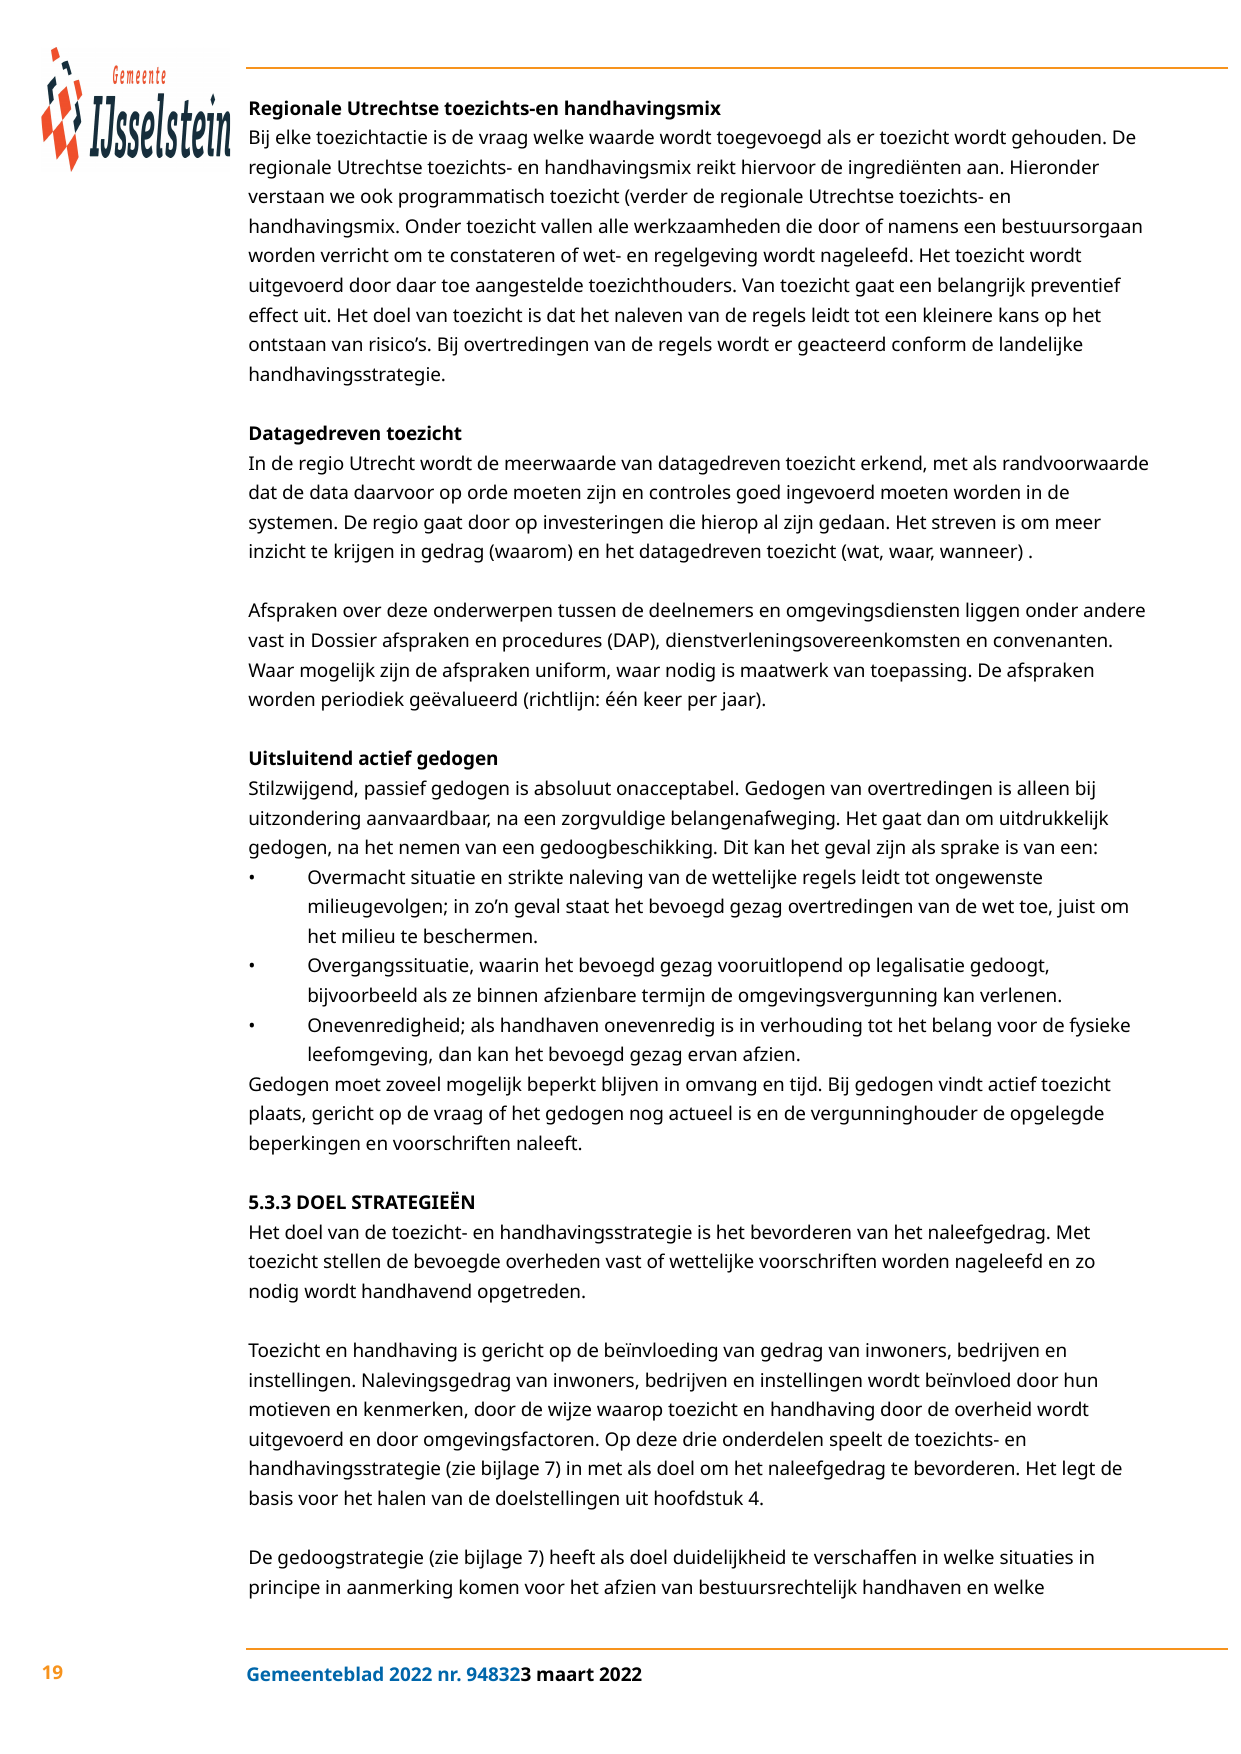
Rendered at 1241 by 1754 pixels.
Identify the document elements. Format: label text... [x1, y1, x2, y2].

list Overgangssituatie, waarin het bevoegd gezag vooruitlopend op legalisatie gedoogt, bijvoorbeeld als ze binnen afzienbare termijn de omgevingsvergunning kan verlenen. [248, 953, 1152, 1008]
text In de regio Utrecht wordt de meerwaarde van datagedreven toezicht erkend, met als randvoorwaarde dat de data daarvoor op orde moeten zijn en controles goed ingevoerd moeten worden in de systemen. De regio gaat door op investeringen die hierop al zijn gedaan. Het streven is om meer inzicht te krijgen in gedrag (waarom) en het datagedreven toezicht (wat, waar, wanneer) . [248, 450, 1152, 564]
text Regionale Utrechtse toezichts-en handhavingsmix [248, 95, 1152, 121]
text Afspraken over deze onderwerpen tussen de deelnemers en omgevingsdiensten liggen onder andere vast in Dossier afspraken en procedures (DAP), dienstverleningsovereenkomsten en convenanten. Waar mogelijk zijn de afspraken uniform, waar nodig is maatwerk van toepassing. De afspraken worden periodiek geëvalueerd (richtlijn: één keer per jaar). [248, 598, 1152, 712]
text 5.3.3 DOEL STRATEGIEËN [248, 1189, 1152, 1215]
text Datagedreven toezicht [248, 420, 1152, 446]
text Bij elke toezichtactie is de vraag welke waarde wordt toegevoegd als er toezicht wordt gehouden. De regionale Utrechtse toezichts- en handhavingsmix reikt hiervoor de ingrediënten aan. Hieronder verstaan we ook programmatisch toezicht (verder de regionale Utrechtse toezichts- en handhavingsmix. Onder toezicht vallen alle werkzaamheden die door of namens een bestuursorgaan worden verricht om te constateren of wet- en regelgeving wordt nageleefd. Het toezicht wordt uitgevoerd door daar toe aangestelde toezichthouders. Van toezicht gaat een belangrijk preventief effect uit. Het doel van toezicht is dat het naleven van de regels leidt tot een kleinere kans op het ontstaan van risico’s. Bij overtredingen van de regels wordt er geacteerd conform de landelijke handhavingsstrategie. [248, 124, 1152, 387]
list Onevenredigheid; als handhaven onevenredig is in verhouding tot het belang voor de fysieke leefomgeving, dan kan het bevoegd gezag ervan afzien. [248, 1012, 1152, 1067]
text Stilzwijgend, passief gedogen is absoluut onacceptabel. Gedogen van overtredingen is alleen bij uitzondering aanvaardbaar, na een zorgvuldige belangenafweging. Het gaat dan om uitdrukkelijk gedogen, na het nemen van een gedoogbeschikking. Dit kan het geval zijn als sprake is van een: [248, 775, 1152, 860]
text Gedogen moet zoveel mogelijk beperkt blijven in omvang en tijd. Bij gedogen vindt actief toezicht plaats, gericht op de vraag of het gedogen nog actueel is en de vergunninghouder de opgelegde beperkingen en voorschriften naleeft. [248, 1071, 1152, 1156]
picture [41, 47, 231, 172]
text De gedoogstrategie (zie bijlage 7) heeft als doel duidelijkheid te verschaffen in welke situaties in principe in aanmerking komen voor het afzien van bestuursrechtelijk handhaven en welke [248, 1544, 1152, 1600]
list Overmacht situatie en strikte naleving van de wettelijke regels leidt tot ongewenste milieugevolgen; in zo’n geval staat het bevoegd gezag overtredingen van de wet toe, juist om het milieu te beschermen. [248, 864, 1152, 949]
text Uitsluitend actief gedogen [248, 746, 1152, 771]
text Toezicht en handhaving is gericht op de beïnvloeding van gedrag van inwoners, bedrijven en instellingen. Nalevingsgedrag van inwoners, bedrijven en instellingen wordt beïnvloed door hun motieven en kenmerken, door de wijze waarop toezicht en handhaving door de overheid wordt uitgevoerd en door omgevingsfactoren. Op deze drie onderdelen speelt de toezichts- en handhavingsstrategie (zie bijlage 7) in met als doel om het naleefgedrag te bevorderen. Het legt de basis voor het halen van de doelstellingen uit hoofdstuk 4. [248, 1337, 1152, 1511]
text Het doel van de toezicht- en handhavingsstrategie is het bevorderen van het naleefgedrag. Met toezicht stellen de bevoegde overheden vast of wettelijke voorschriften worden nageleefd en zo nodig wordt handhavend opgetreden. [248, 1219, 1152, 1304]
